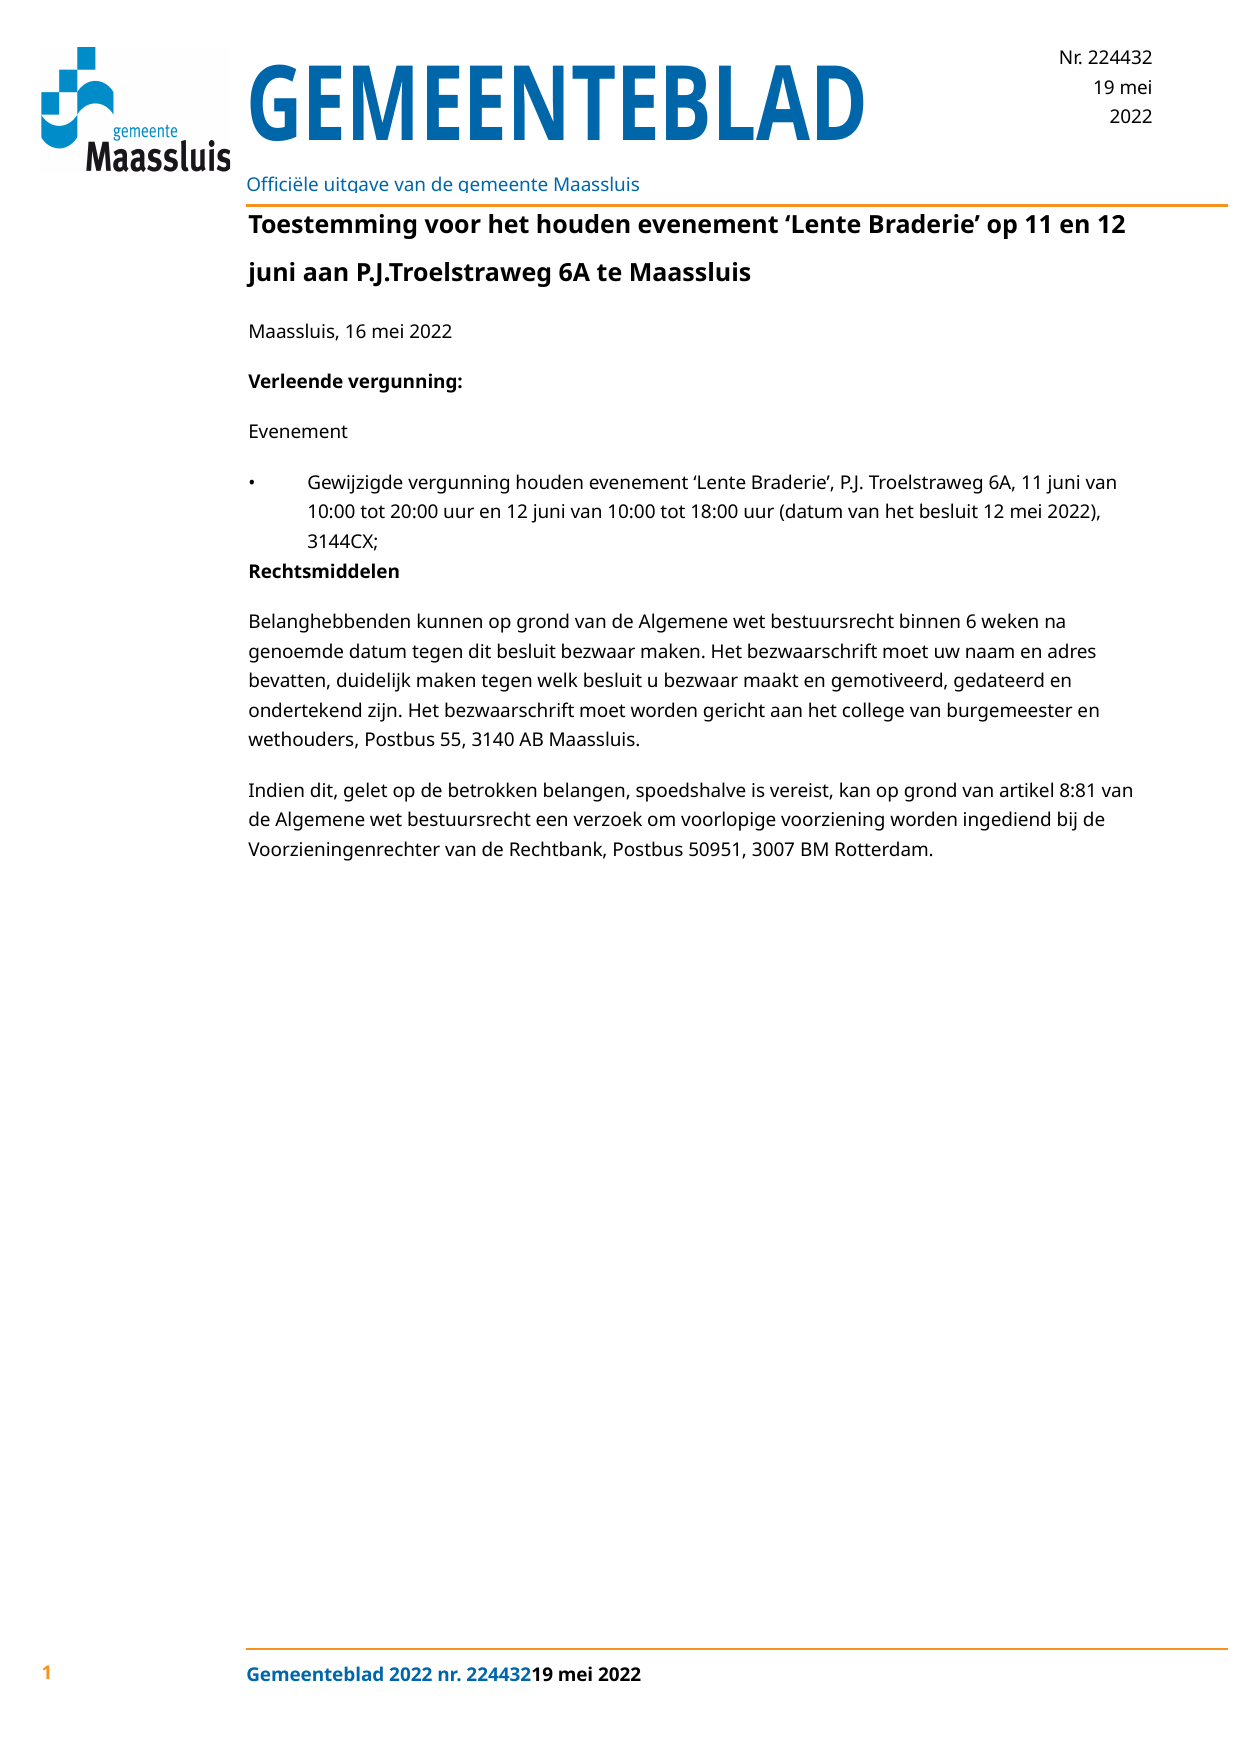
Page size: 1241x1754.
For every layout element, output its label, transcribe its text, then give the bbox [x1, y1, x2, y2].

text Evenement [248, 419, 1152, 444]
text Belanghebbenden kunnen op grond van de Algemene wet bestuursrecht binnen 6 weken na genoemde datum tegen dit besluit bezwaar maken. Het bezwaarschrift moet uw naam en adres bevatten, duidelijk maken tegen welk besluit u bezwaar maakt en gemotiveerd, gedateerd en ondertekend zijn. Het bezwaarschrift moet worden gericht aan het college van burgemeester en wethouders, Postbus 55, 3140 AB Maassluis. [248, 608, 1152, 752]
text Verleende vergunning: [248, 368, 1152, 394]
picture [41, 47, 77, 92]
text Toestemming voor het houden evenement ‘Lente Braderie’ op 11 en 12 juni aan P.J.Troelstraweg 6A te Maassluis [248, 207, 1152, 288]
list Gewijzigde vergunning houden evenement ‘Lente Braderie’, P.J. Troelstraweg 6A, 11 juni van 10:00 tot 20:00 uur en 12 juni van 10:00 tot 18:00 uur (datum van het besluit 12 mei 2022), 3144CX; [248, 469, 1152, 554]
text Maassluis, 16 mei 2022 [248, 318, 1152, 344]
text Rechtsmiddelen [248, 558, 1152, 584]
text Indien dit, gelet op de betrokken belangen, spoedshalve is vereist, kan op grond van artikel 8:81 van de Algemene wet bestuursrecht een verzoek om voorlopige voorziening worden ingediend bij de Voorzieningenrechter van de Rechtbank, Postbus 50951, 3007 BM Rotterdam. [248, 777, 1152, 862]
picture [41, 47, 231, 172]
